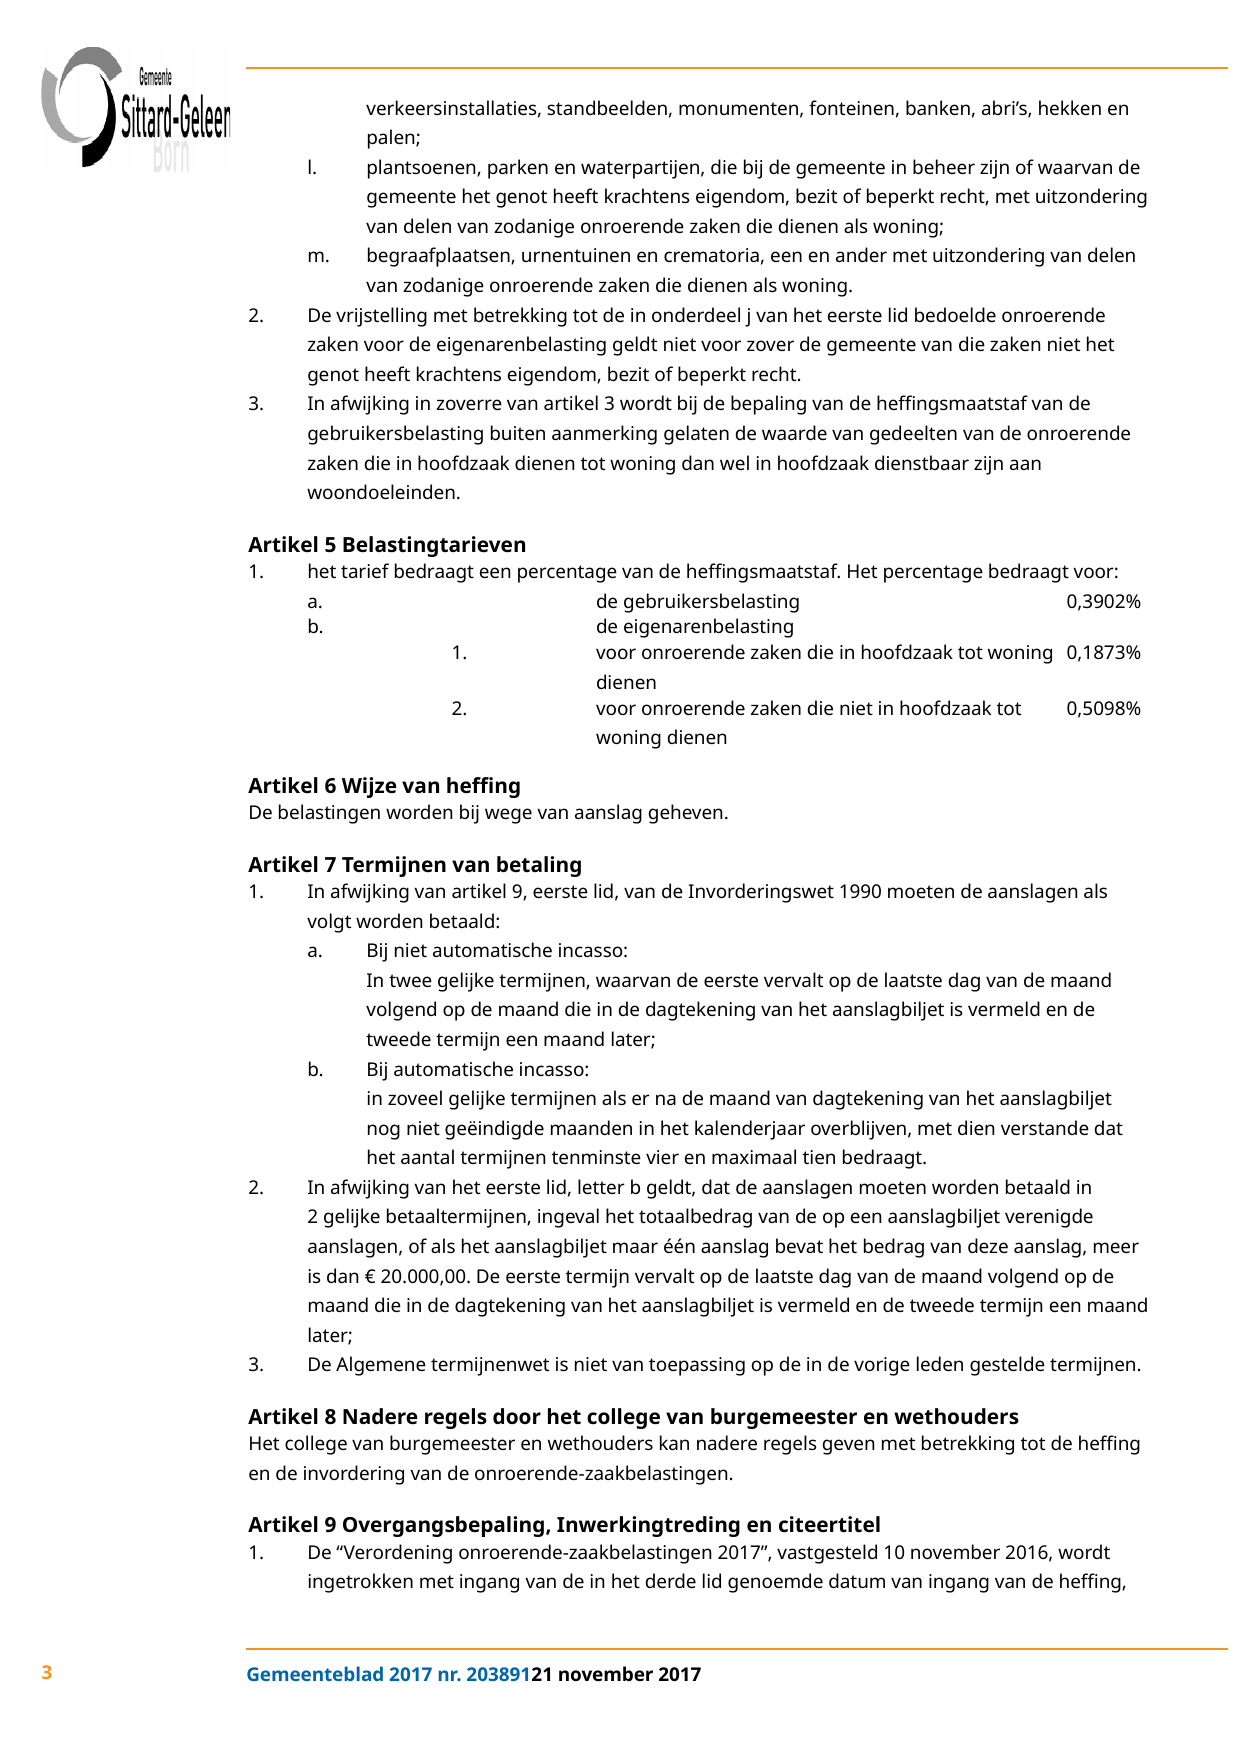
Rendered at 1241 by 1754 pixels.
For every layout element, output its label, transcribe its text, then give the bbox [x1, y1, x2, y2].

list In afwijking van artikel 9, eerste lid, van de Invorderingswet 1990 moeten de aanslagen als volgt worden betaald: [248, 878, 1152, 933]
text Artikel 8 Nadere regels door het college van burgemeester en wethouders [248, 1402, 1152, 1430]
table_cell b. [307, 614, 451, 639]
list In afwijking van het eerste lid, letter b geldt, dat de aanslagen moeten worden betaald in 2 gelijke betaaltermijnen, ingeval het totaalbedrag van de op een aanslagbiljet verenigde aanslagen, of als het aanslagbiljet maar één aanslag bevat het bedrag van deze aanslag, meer is dan € 20.000,00. De eerste termijn vervalt op de laatste dag van de maand volgend op de maand die in de dagtekening van het aanslagbiljet is vermeld en de tweede termijn een maand later; [248, 1174, 1152, 1348]
text Artikel 6 Wijze van heffing [248, 771, 1152, 799]
table_header [451, 588, 596, 614]
picture [41, 47, 231, 172]
table_cell [1066, 614, 1211, 639]
table_cell [307, 639, 451, 695]
list In twee gelijke termijnen, waarvan de eerste vervalt op de laatste dag van de maand volgend op de maand die in de dagtekening van het aanslagbiljet is vermeld en de tweede termijn een maand later; [307, 967, 1152, 1052]
text Artikel 7 Termijnen van betaling [248, 850, 1152, 878]
list Bij niet automatische incasso: [307, 937, 1152, 963]
table_header de gebruikersbelasting [596, 588, 1066, 614]
table_cell 0,1873% [1066, 639, 1211, 695]
list De “Verordening onroerende-zaakbelastingen 2017”, vastgesteld 10 november 2016, wordt ingetrokken met ingang van de in het derde lid genoemde datum van ingang van de heffing, [248, 1539, 1152, 1594]
text Artikel 9 Overgangsbepaling, Inwerkingtreding en citeertitel [248, 1510, 1152, 1539]
list begraafplaatsen, urnentuinen en crematoria, een en ander met uitzondering van delen van zodanige onroerende zaken die dienen als woning. [307, 243, 1152, 298]
list In afwijking in zoverre van artikel 3 wordt bij de bepaling van de heffingsmaatstaf van de gebruikersbelasting buiten aanmerking gelaten de waarde van gedeelten van de onroerende zaken die in hoofdzaak dienen tot woning dan wel in hoofdzaak dienstbaar zijn aan woondoeleinden. [248, 391, 1152, 505]
table_header 0,3902% [1066, 588, 1211, 614]
table_cell voor onroerende zaken die niet in hoofdzaak tot woning dienen [596, 695, 1066, 750]
list in zoveel gelijke termijnen als er na de maand van dagtekening van het aanslagbiljet nog niet geëindigde maanden in het kalenderjaar overblijven, met dien verstande dat het aantal termijnen tenminste vier en maximaal tien bedraagt. [307, 1085, 1152, 1170]
table_cell [451, 614, 596, 639]
text De belastingen worden bij wege van aanslag geheven. [248, 799, 1152, 825]
table_cell de eigenarenbelasting [596, 614, 1066, 639]
list verkeersinstallaties, standbeelden, monumenten, fonteinen, banken, abri’s, hekken en palen; [307, 95, 1152, 150]
table_cell 2. [451, 695, 596, 750]
table_cell voor onroerende zaken die in hoofdzaak tot woning dienen [596, 639, 1066, 695]
table_cell 0,5098% [1066, 695, 1211, 750]
list De vrijstelling met betrekking tot de in onderdeel j van het eerste lid bedoelde onroerende zaken voor de eigenarenbelasting geldt niet voor zover de gemeente van die zaken niet het genot heeft krachtens eigendom, bezit of beperkt recht. [248, 302, 1152, 387]
table_header a. [307, 588, 451, 614]
list Bij automatische incasso: [307, 1056, 1152, 1081]
list het tarief bedraagt een percentage van de heffingsmaatstaf. Het percentage bedraagt voor: [248, 558, 1152, 584]
list De Algemene termijnenwet is niet van toepassing op de in de vorige leden gestelde termijnen. [248, 1352, 1152, 1377]
text Artikel 5 Belastingtarieven [248, 530, 1152, 558]
text Het college van burgemeester en wethouders kan nadere regels geven met betrekking tot de heffing en de invordering van de onroerende-zaakbelastingen. [248, 1430, 1152, 1486]
list plantsoenen, parken en waterpartijen, die bij de gemeente in beheer zijn of waarvan de gemeente het genot heeft krachtens eigendom, bezit of beperkt recht, met uitzondering van delen van zodanige onroerende zaken die dienen als woning; [307, 154, 1152, 239]
table_cell [307, 695, 451, 750]
table_cell 1. [451, 639, 596, 695]
